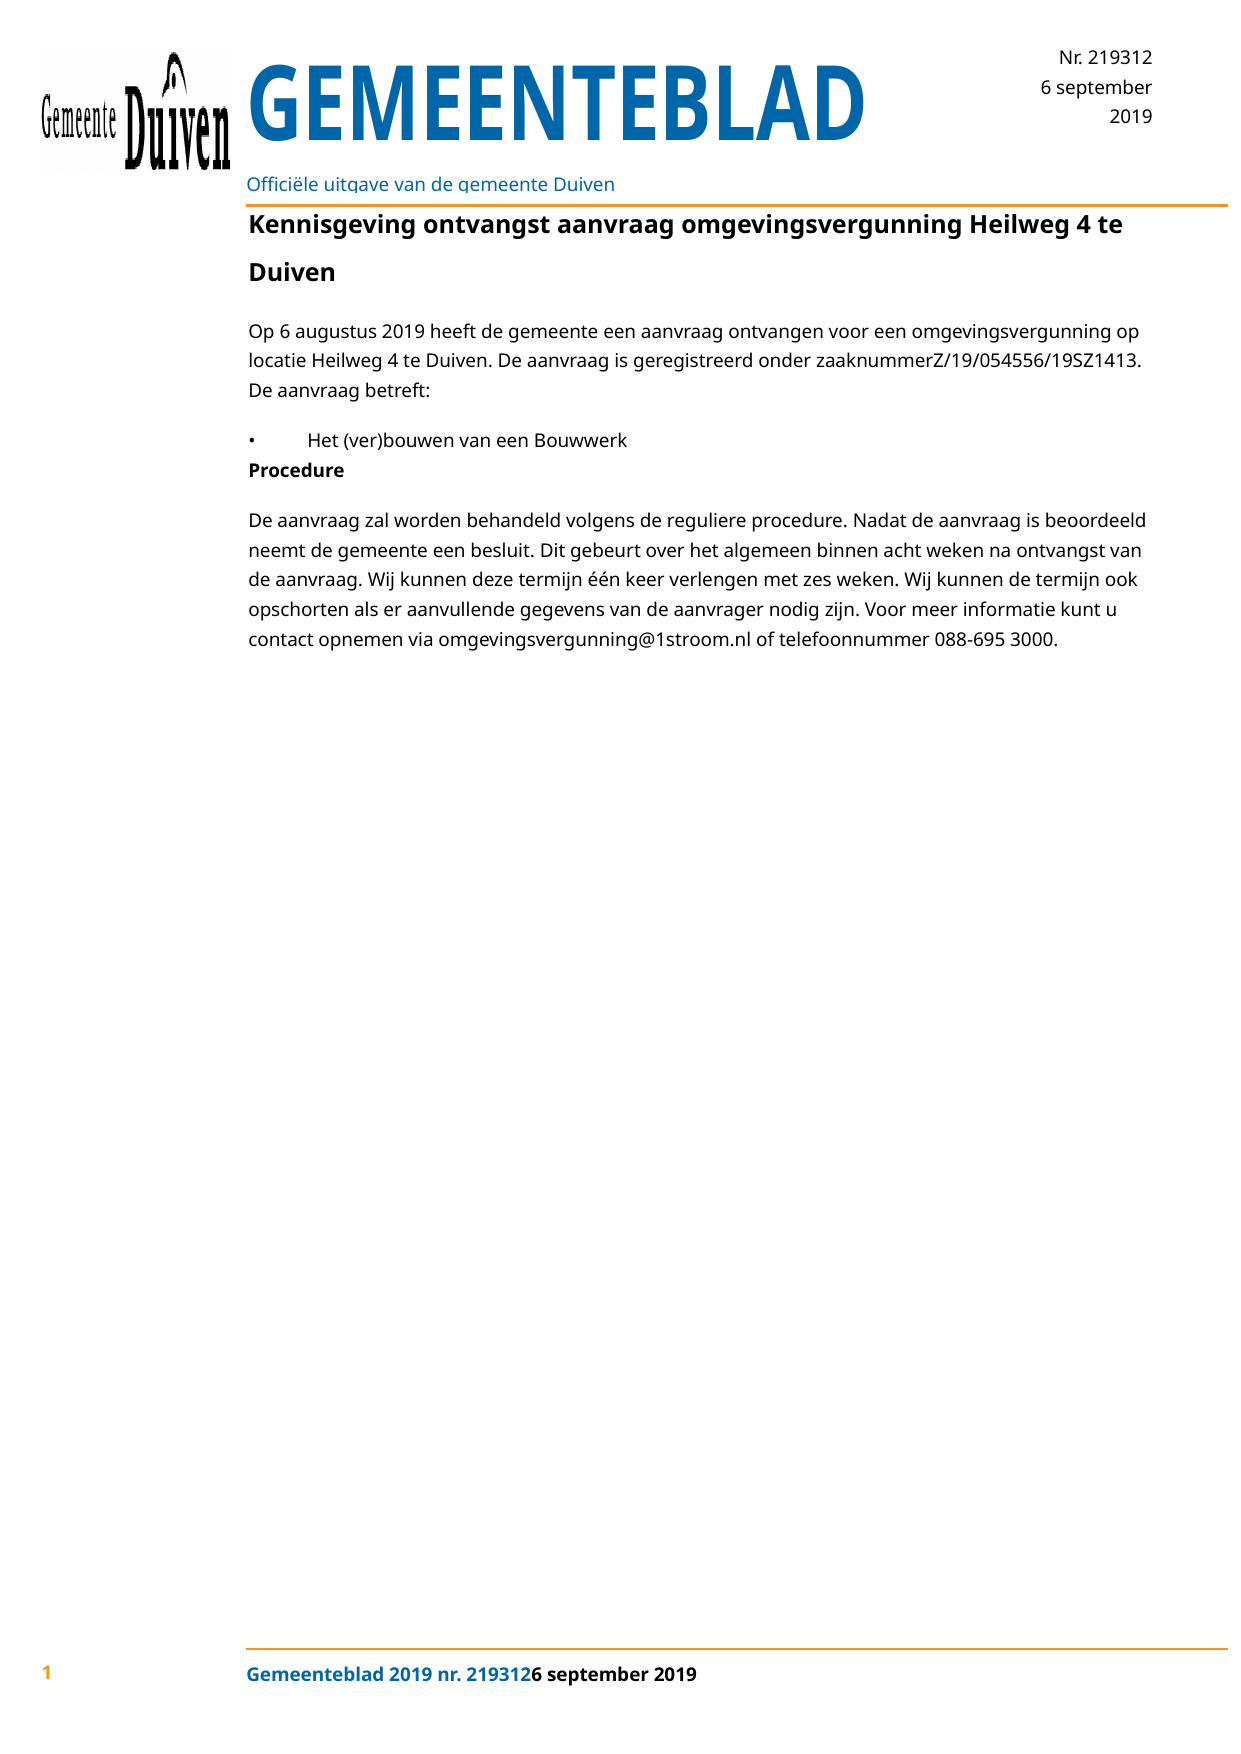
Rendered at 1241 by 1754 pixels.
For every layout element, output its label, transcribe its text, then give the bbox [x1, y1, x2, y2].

list Het (ver)bouwen van een Bouwwerk [248, 427, 1152, 453]
picture [41, 47, 231, 172]
text Op 6 augustus 2019 heeft de gemeente een aanvraag ontvangen voor een omgevingsvergunning op locatie Heilweg 4 te Duiven. De aanvraag is geregistreerd onder zaaknummerZ/19/054556/19SZ1413. De aanvraag betreft: [248, 318, 1152, 403]
text Procedure [248, 457, 1152, 483]
text Kennisgeving ontvangst aanvraag omgevingsvergunning Heilweg 4 te Duiven [248, 207, 1152, 288]
text De aanvraag zal worden behandeld volgens de reguliere procedure. Nadat de aanvraag is beoordeeld neemt de gemeente een besluit. Dit gebeurt over het algemeen binnen acht weken na ontvangst van de aanvraag. Wij kunnen deze termijn één keer verlengen met zes weken. Wij kunnen de termijn ook opschorten als er aanvullende gegevens van de aanvrager nodig zijn. Voor meer informatie kunt u contact opnemen via omgevingsvergunning@1stroom.nl of telefoonnummer 088-695 3000. [248, 507, 1152, 652]
